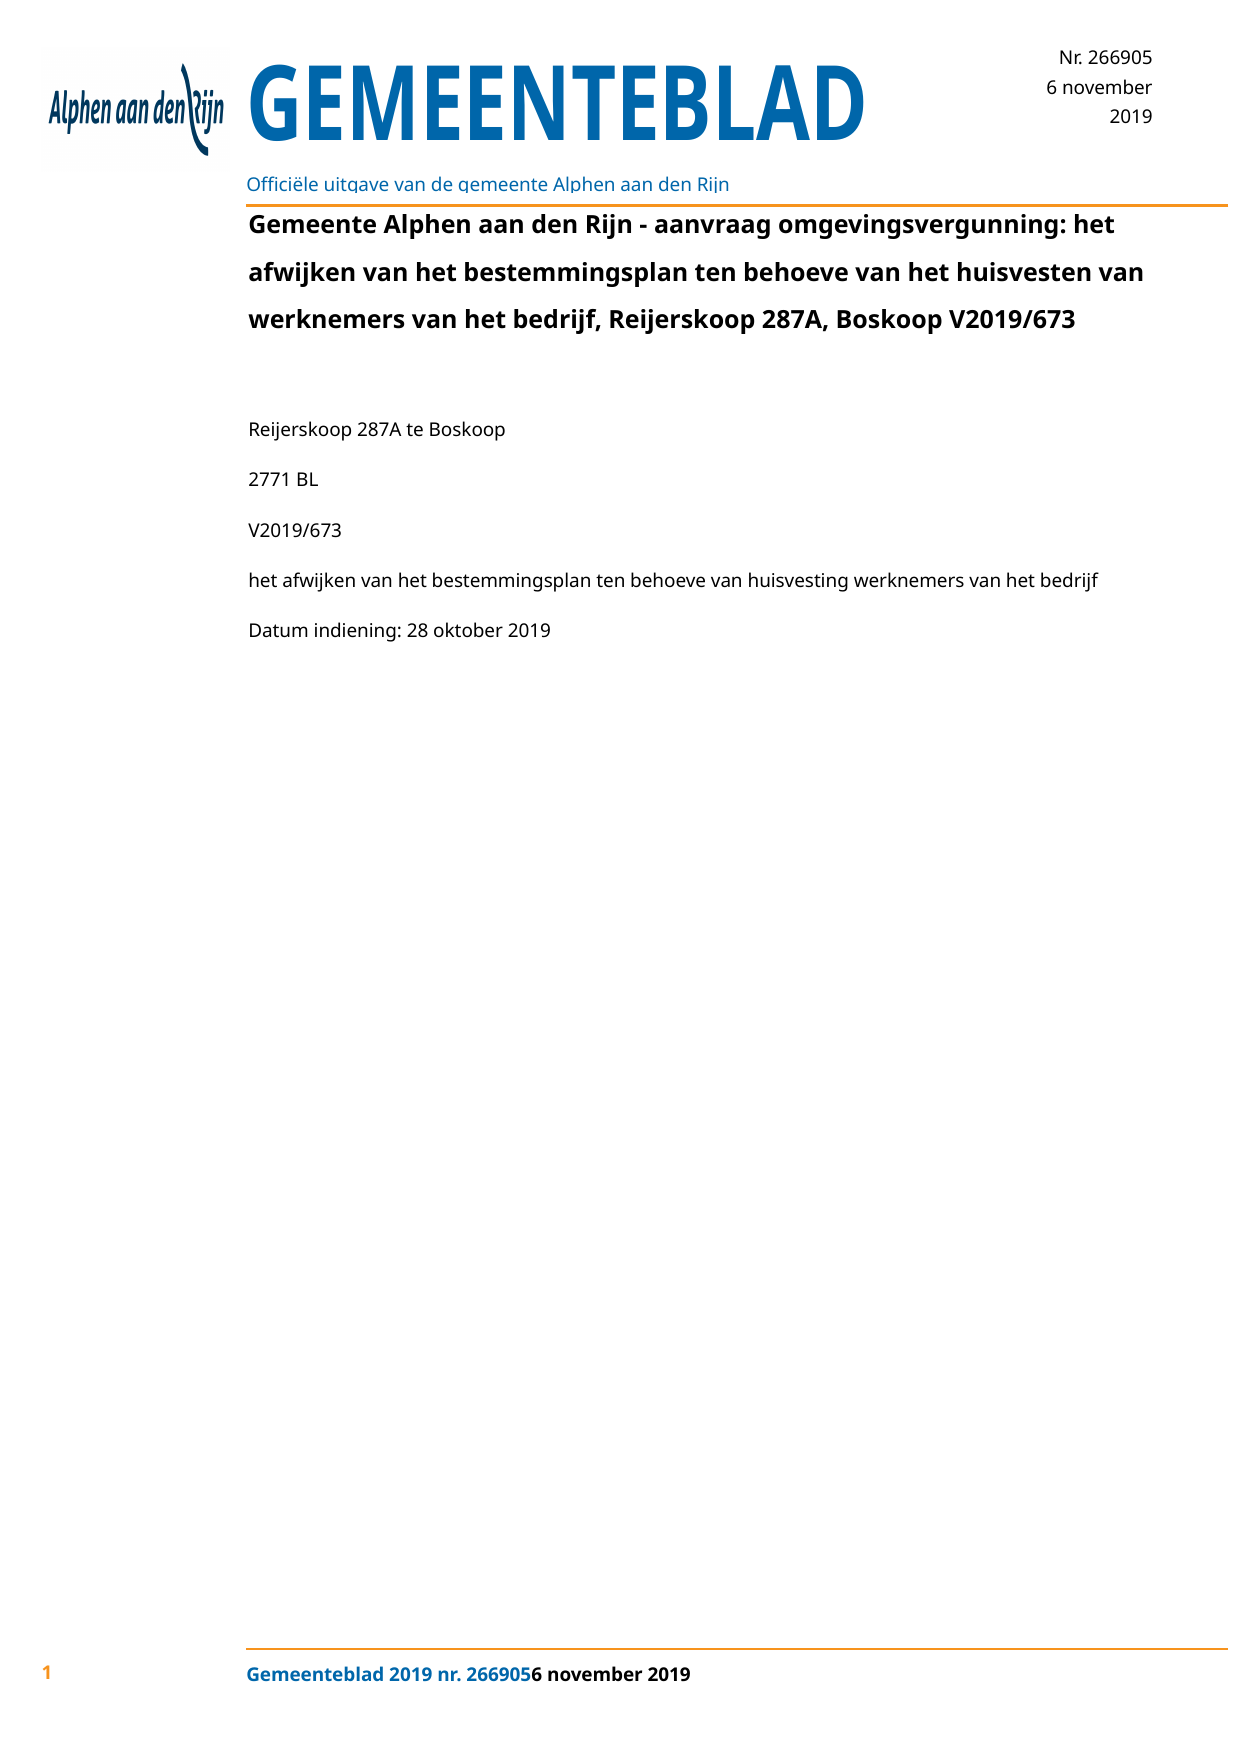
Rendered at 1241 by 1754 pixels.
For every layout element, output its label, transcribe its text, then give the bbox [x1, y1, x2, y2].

text Gemeente Alphen aan den Rijn - aanvraag omgevingsvergunning: het afwijken van het bestemmingsplan ten behoeve van het huisvesten van werknemers van het bedrijf, Reijerskoop 287A, Boskoop V2019/673 [248, 207, 1152, 336]
text Datum indiening: 28 oktober 2019 [248, 618, 1152, 643]
picture [41, 47, 231, 172]
text 2771 BL [248, 466, 1152, 492]
text het afwijken van het bestemmingsplan ten behoeve van huisvesting werknemers van het bedrijf [248, 567, 1152, 593]
text Reijerskoop 287A te Boskoop [248, 416, 1152, 442]
text V2019/673 [248, 517, 1152, 542]
